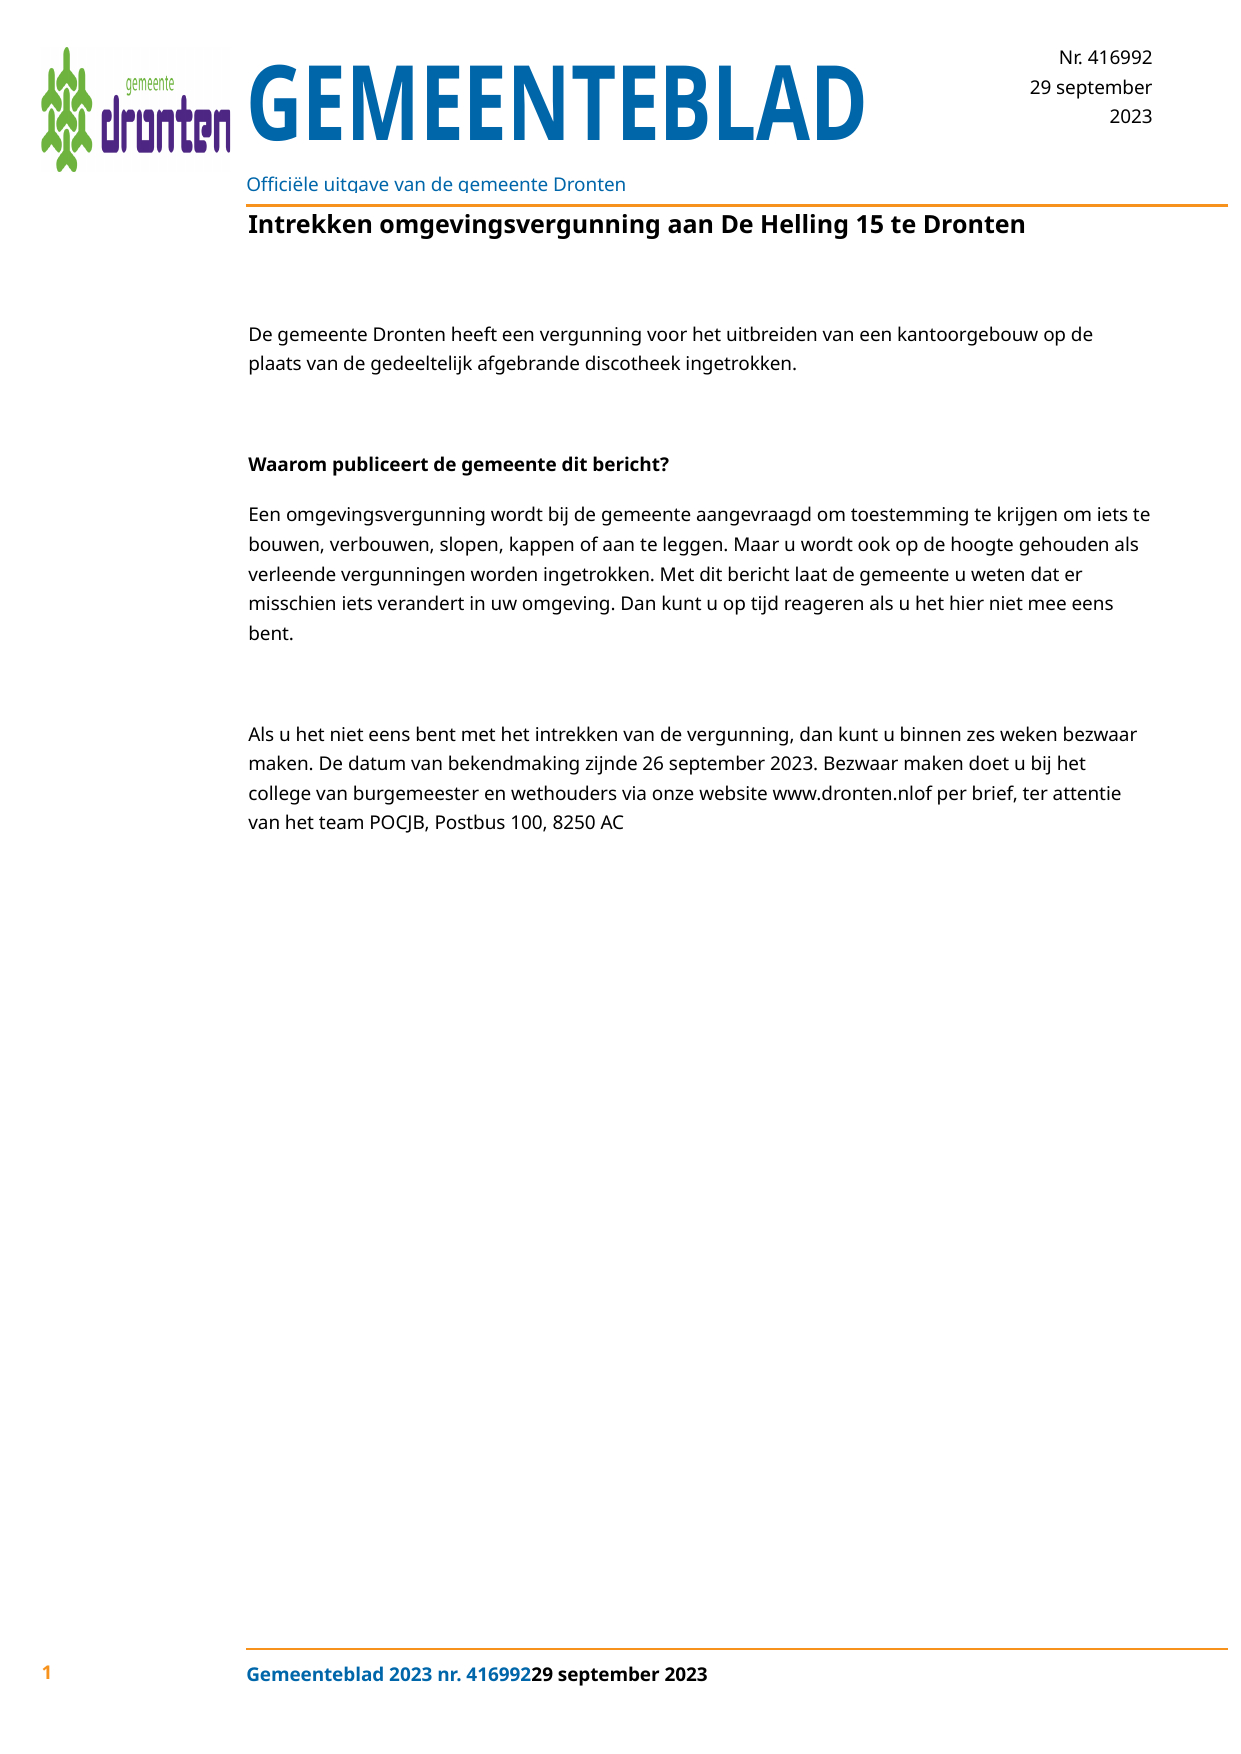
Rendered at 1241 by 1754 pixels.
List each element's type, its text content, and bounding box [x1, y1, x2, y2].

text Als u het niet eens bent met het intrekken van de vergunning, dan kunt u binnen zes weken bezwaar maken. De datum van bekendmaking zijnde 26 september 2023. Bezwaar maken doet u bij het college van burgemeester en wethouders via onze website www.dronten.nlof per brief, ter attentie van het team POCJB, Postbus 100, 8250 AC [248, 721, 1152, 835]
picture [41, 47, 231, 172]
text De gemeente Dronten heeft een vergunning voor het uitbreiden van een kantoorgebouw op de plaats van de gedeeltelijk afgebrande discotheek ingetrokken. [248, 321, 1152, 376]
text Waarom publiceert de gemeente dit bericht? [248, 451, 1152, 477]
text Een omgevingsvergunning wordt bij de gemeente aangevraagd om toestemming te krijgen om iets te bouwen, verbouwen, slopen, kappen of aan te leggen. Maar u wordt ook op de hoogte gehouden als verleende vergunningen worden ingetrokken. Met dit bericht laat de gemeente u weten dat er misschien iets verandert in uw omgeving. Dan kunt u op tijd reageren als u het hier niet mee eens bent. [248, 502, 1152, 646]
text Intrekken omgevingsvergunning aan De Helling 15 te Dronten [248, 207, 1152, 241]
